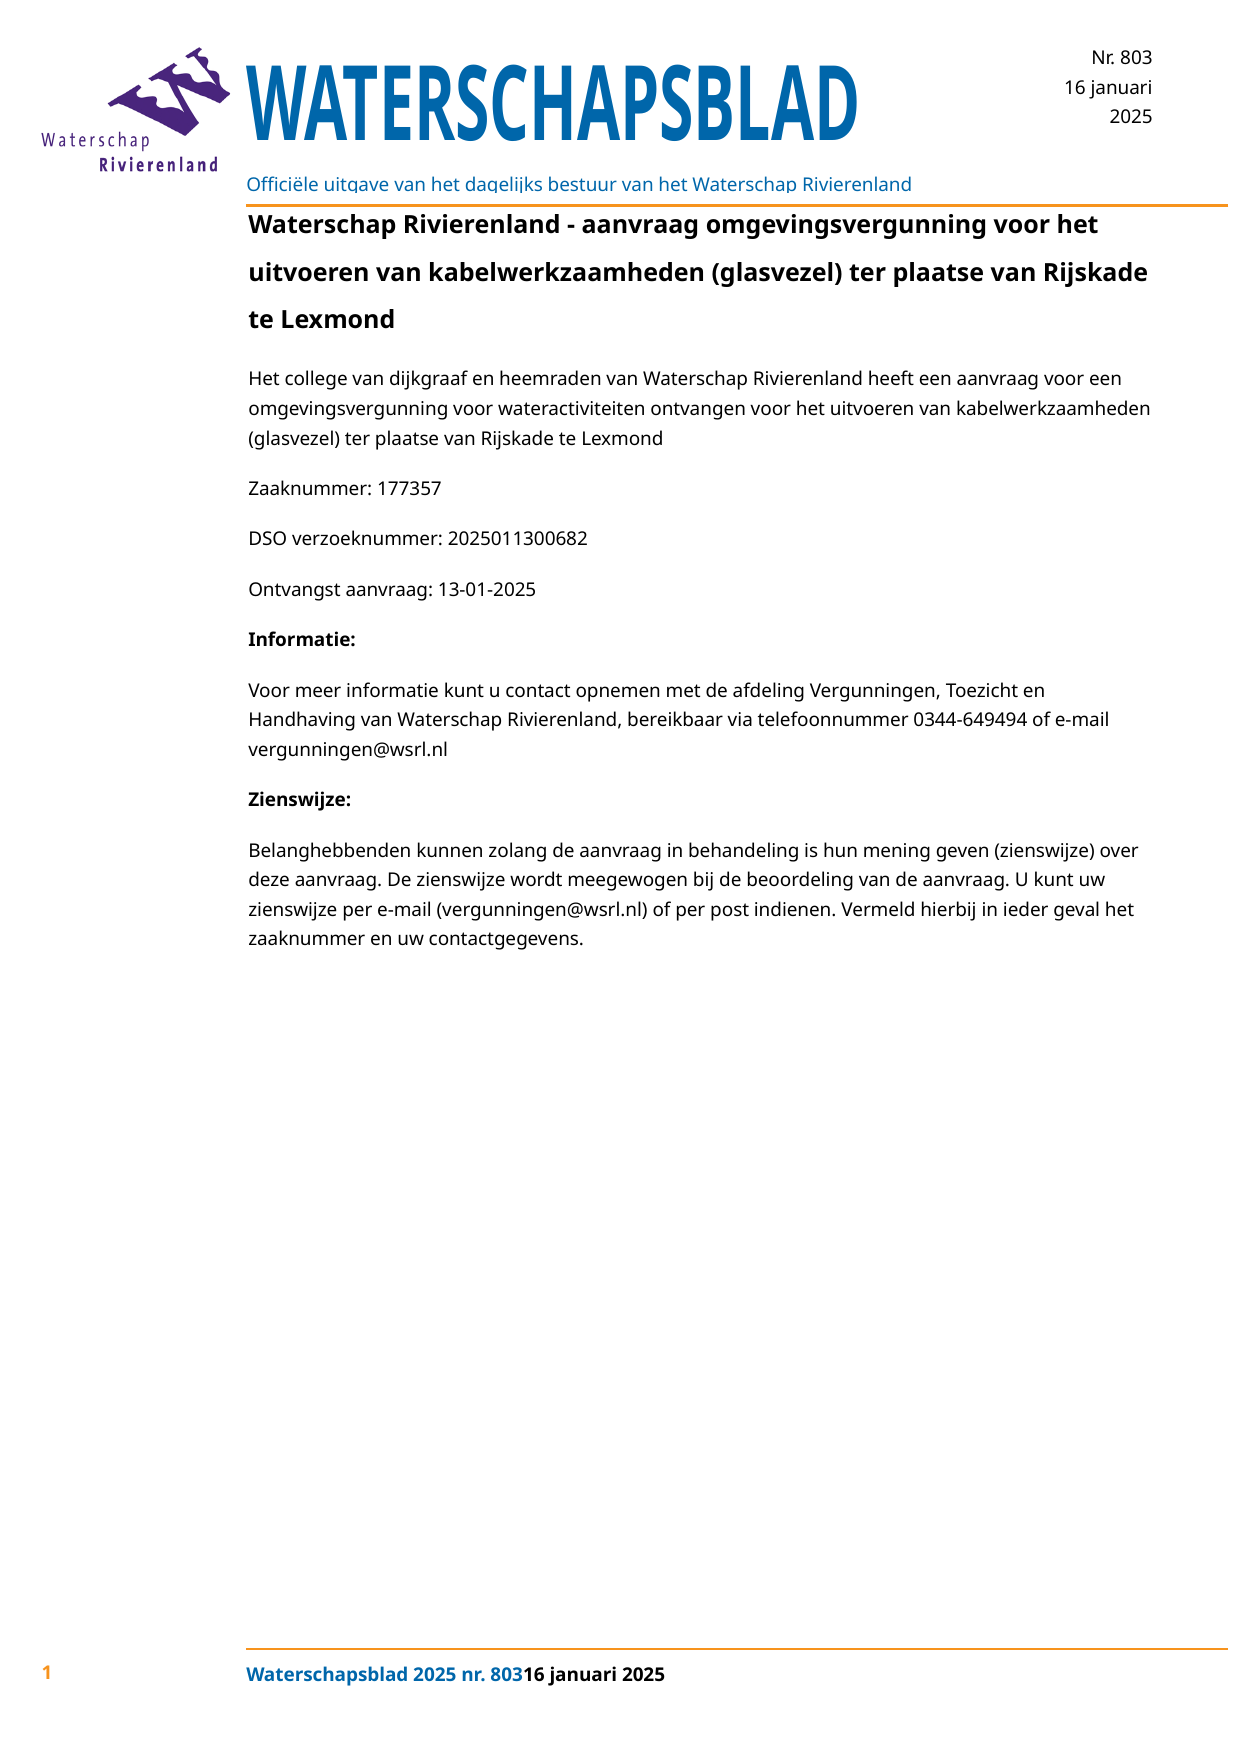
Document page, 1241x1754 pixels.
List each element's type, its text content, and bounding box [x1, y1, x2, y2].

text Informatie: [248, 626, 1152, 652]
text Zienswijze: [248, 786, 1152, 812]
text Het college van dijkgraaf en heemraden van Waterschap Rivierenland heeft een aanvraag voor een omgevingsvergunning voor wateractiviteiten ontvangen voor het uitvoeren van kabelwerkzaamheden (glasvezel) ter plaatse van Rijskade te Lexmond [248, 366, 1152, 450]
text Voor meer informatie kunt u contact opnemen met de afdeling Vergunningen, Toezicht en Handhaving van Waterschap Rivierenland, bereikbaar via telefoonnummer 0344-649494 of e-mail vergunningen@wsrl.nl [248, 677, 1152, 762]
text Waterschap Rivierenland - aanvraag omgevingsvergunning voor het uitvoeren van kabelwerkzaamheden (glasvezel) ter plaatse van Rijskade te Lexmond [248, 207, 1152, 336]
text Belanghebbenden kunnen zolang de aanvraag in behandeling is hun mening geven (zienswijze) over deze aanvraag. De zienswijze wordt meegewogen bij de beoordeling van de aanvraag. U kunt uw zienswijze per e-mail (vergunningen@wsrl.nl) of per post indienen. Vermeld hierbij in ieder geval het zaaknummer en uw contactgegevens. [248, 837, 1152, 951]
text Ontvangst aanvraag: 13-01-2025 [248, 576, 1152, 602]
text Zaaknummer: 177357 [248, 475, 1152, 501]
picture [41, 47, 231, 172]
text DSO verzoeknummer: 2025011300682 [248, 526, 1152, 551]
